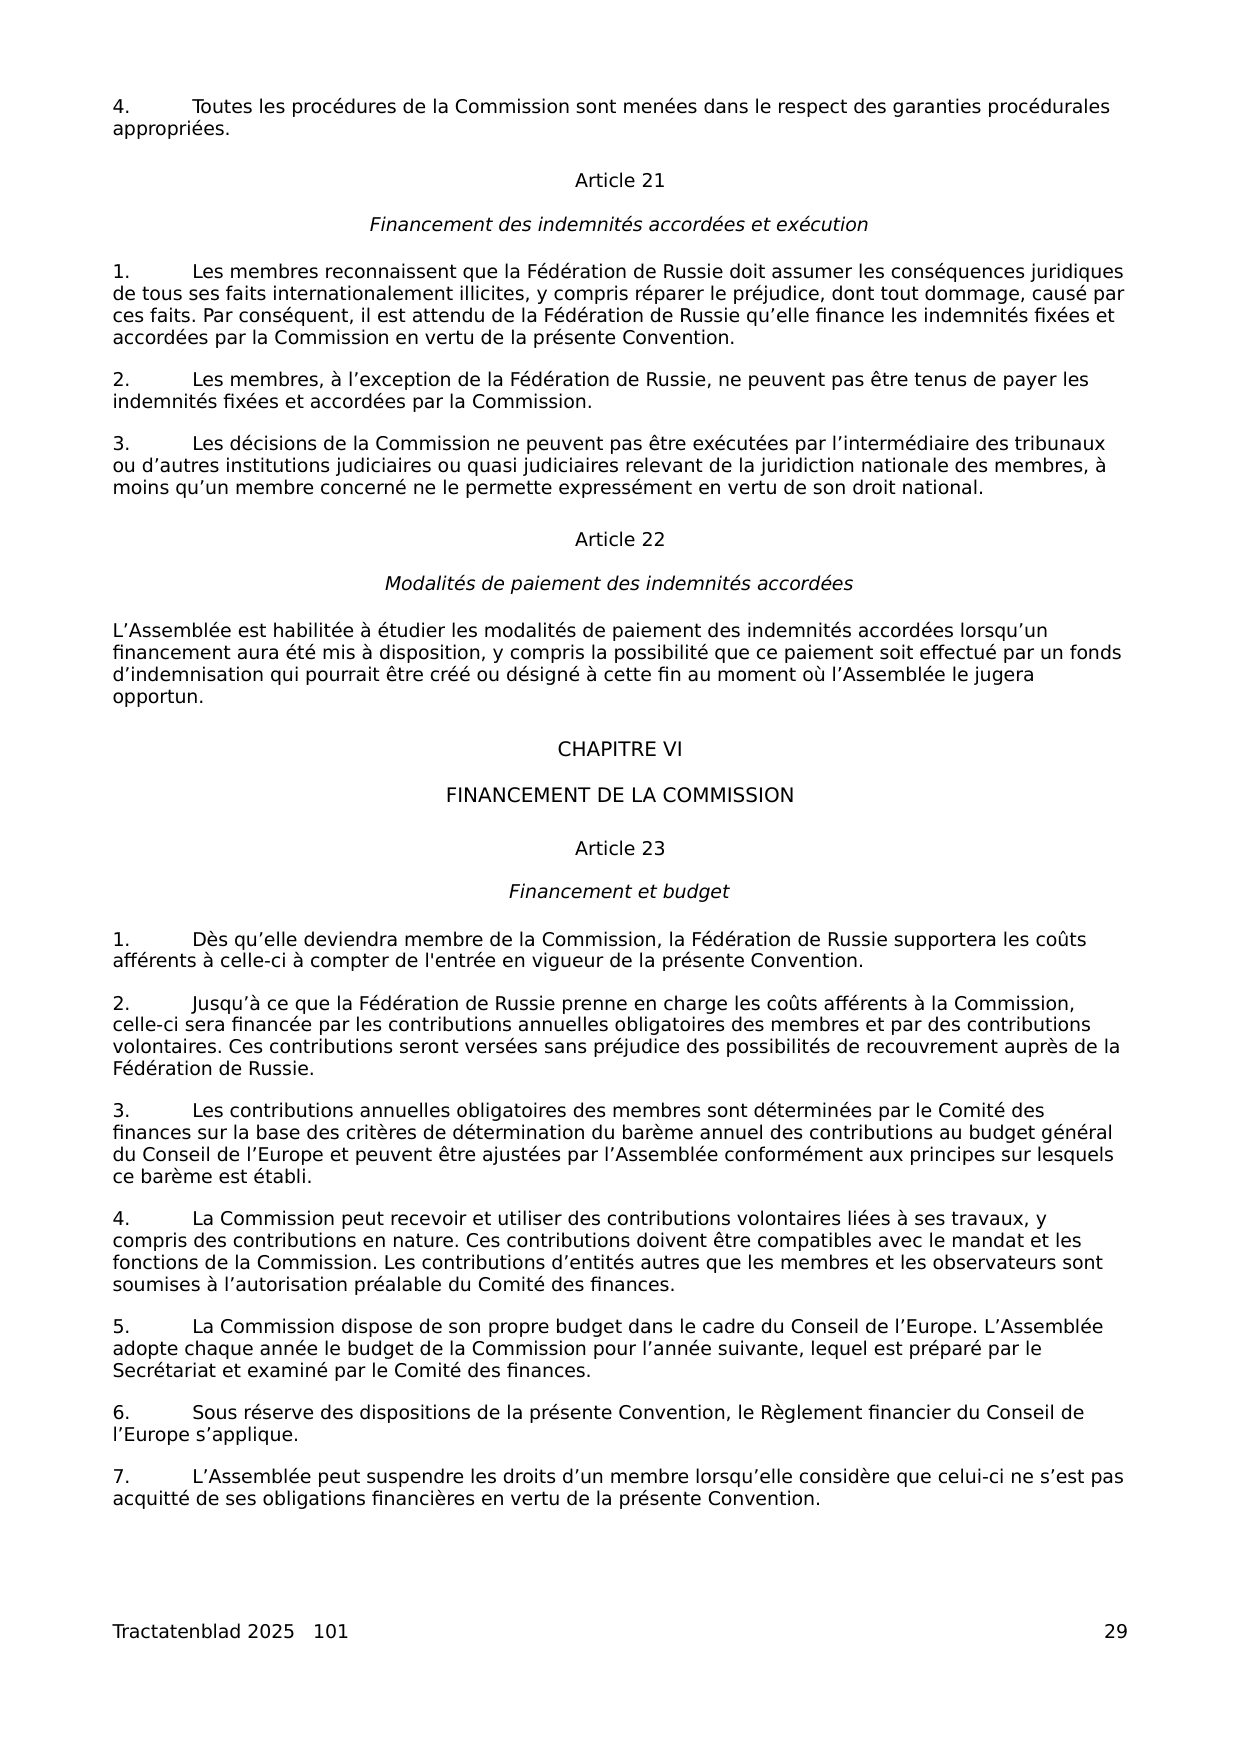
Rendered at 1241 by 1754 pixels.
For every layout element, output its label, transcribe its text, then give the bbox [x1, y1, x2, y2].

text 2. Jusqu’à ce que la Fédération de Russie prenne en charge les coûts afférents à la Commission, celle-ci sera financée par les contributions annuelles obligatoires des membres et par des contributions volontaires. Ces contributions seront versées sans préjudice des possibilités de recouvrement auprès de la Fédération de Russie. [112, 992, 1128, 1080]
subtitle Article 23 Financement et budget [112, 837, 1128, 903]
subtitle Article 22 Modalités de paiement des indemnités accordées [112, 529, 1128, 594]
text 2. Les membres, à l’exception de la Fédération de Russie, ne peuvent pas être tenus de payer les indemnités fixées et accordées par la Commission. [112, 369, 1128, 413]
text 5. La Commission dispose de son propre budget dans le cadre du Conseil de l’Europe. L’Assemblée adopte chaque année le budget de la Commission pour l’année suivante, lequel est préparé par le Secrétariat et examiné par le Comité des finances. [112, 1316, 1128, 1382]
text 7. L’Assemblée peut suspendre les droits d’un membre lorsqu’elle considère que celui-ci ne s’est pas acquitté de ses obligations financières en vertu de la présente Convention. [112, 1466, 1128, 1510]
text 3. Les décisions de la Commission ne peuvent pas être exécutées par l’intermédiaire des tribunaux ou d’autres institutions judiciaires ou quasi judiciaires relevant de la juridiction nationale des membres, à moins qu’un membre concerné ne le permette expressément en vertu de son droit national. [112, 433, 1128, 499]
text 4. Toutes les procédures de la Commission sont menées dans le respect des garanties procédurales appropriées. [112, 96, 1128, 140]
text 6. Sous réserve des dispositions de la présente Convention, le Règlement financier du Conseil de l’Europe s’applique. [112, 1402, 1128, 1446]
subtitle Article 21 Financement des indemnités accordées et exécution [112, 170, 1128, 236]
text 1. Dès qu’elle deviendra membre de la Commission, la Fédération de Russie supportera les coûts afférents à celle-ci à compter de l'entrée en vigueur de la présente Convention. [112, 928, 1128, 972]
text 1. Les membres reconnaissent que la Fédération de Russie doit assumer les conséquences juridiques de tous ses faits internationalement illicites, y compris réparer le préjudice, dont tout dommage, causé par ces faits. Par conséquent, il est attendu de la Fédération de Russie qu’elle finance les indemnités fixées et accordées par la Commission en vertu de la présente Convention. [112, 261, 1128, 349]
text 4. La Commission peut recevoir et utiliser des contributions volontaires liées à ses travaux, y compris des contributions en nature. Ces contributions doivent être compatibles avec le mandat et les fonctions de la Commission. Les contributions d’entités autres que les membres et les observateurs sont soumises à l’autorisation préalable du Comité des finances. [112, 1208, 1128, 1296]
subtitle CHAPITRE VI FINANCEMENT DE LA COMMISSION [112, 737, 1128, 807]
text L’Assemblée est habilitée à étudier les modalités de paiement des indemnités accordées lorsqu’un financement aura été mis à disposition, y compris la possibilité que ce paiement soit effectué par un fonds d’indemnisation qui pourrait être créé ou désigné à cette fin au moment où l’Assemblée le jugera opportun. [112, 619, 1128, 707]
text 3. Les contributions annuelles obligatoires des membres sont déterminées par le Comité des finances sur la base des critères de détermination du barème annuel des contributions au budget général du Conseil de l’Europe et peuvent être ajustées par l’Assemblée conformément aux principes sur lesquels ce barème est établi. [112, 1100, 1128, 1188]
